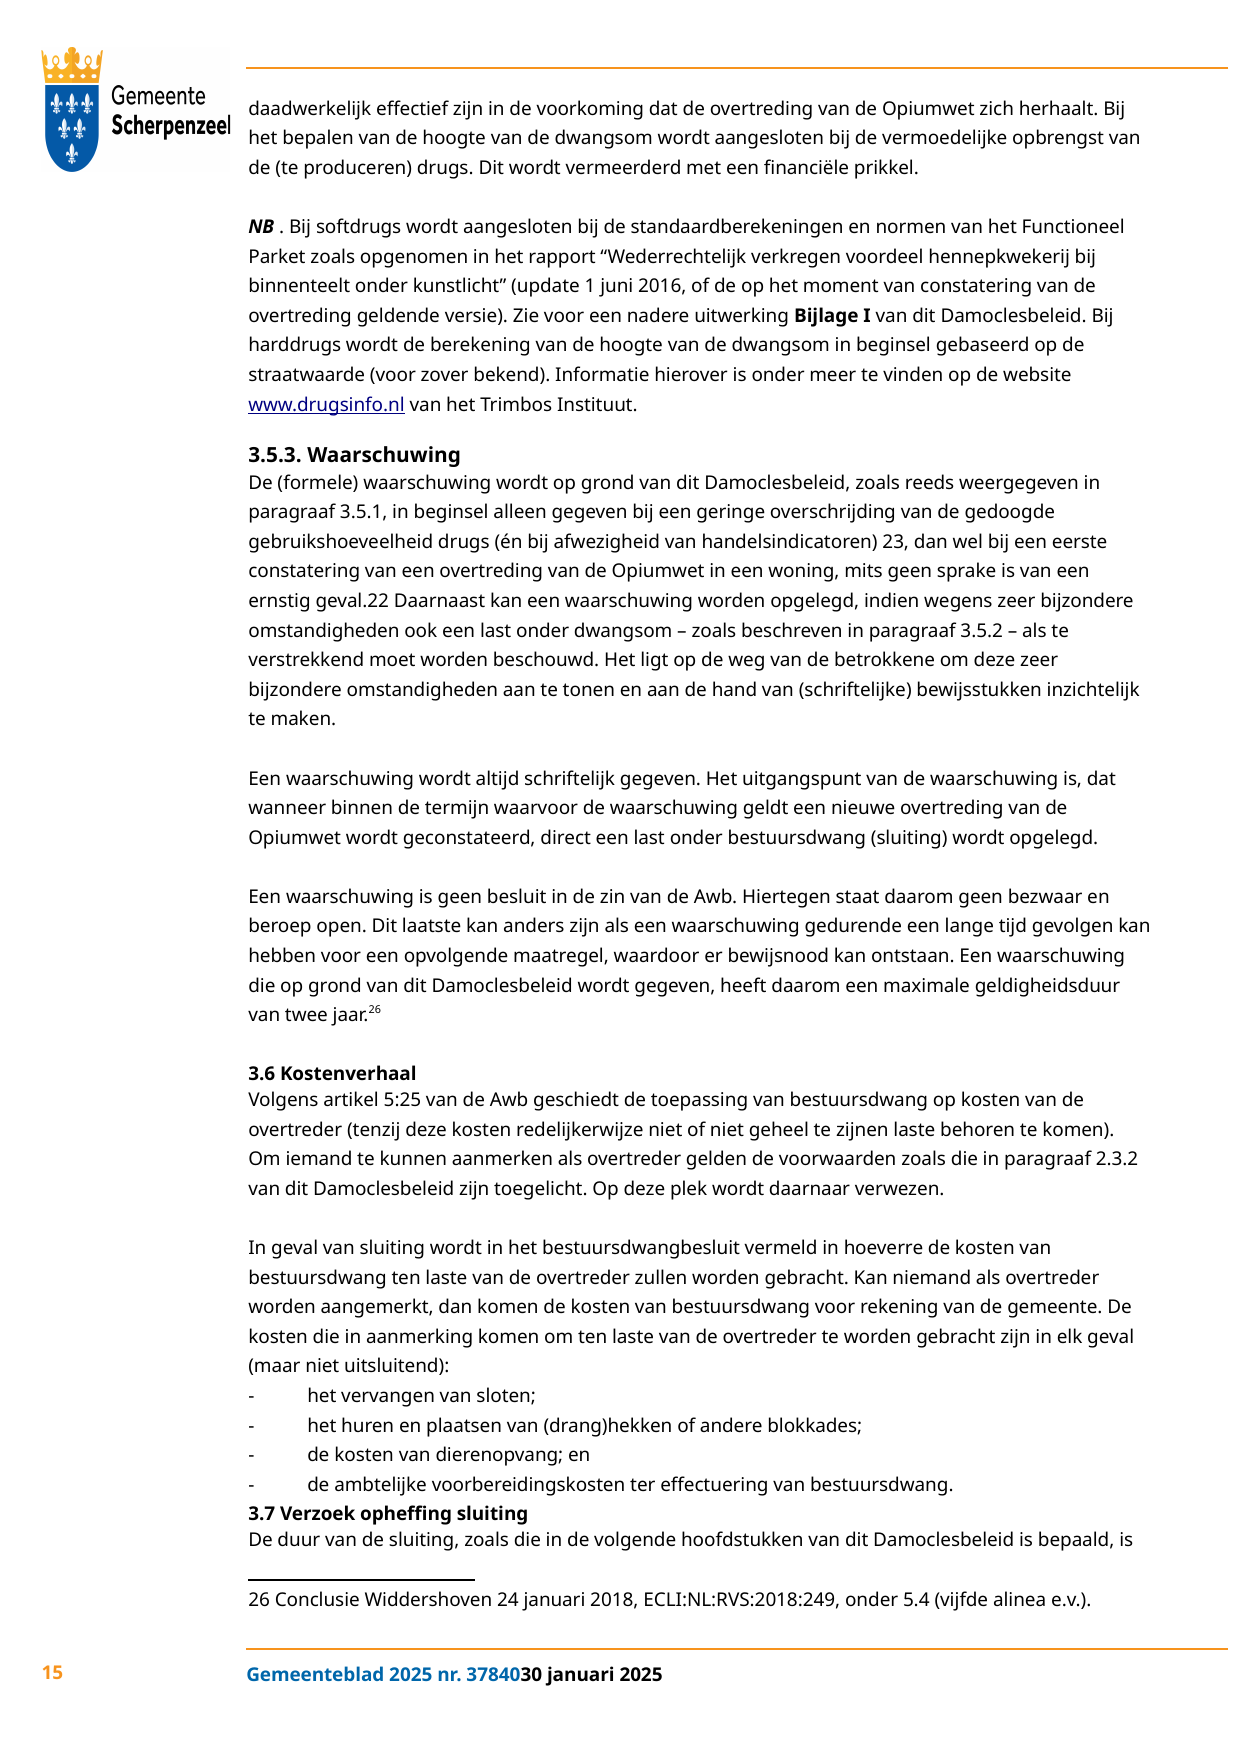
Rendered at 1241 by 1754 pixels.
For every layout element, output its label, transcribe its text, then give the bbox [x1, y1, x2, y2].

list de kosten van dierenopvang; en [248, 1441, 1152, 1467]
picture [41, 47, 231, 172]
text De (formele) waarschuwing wordt op grond van dit Damoclesbeleid, zoals reeds weergegeven in paragraaf 3.5.1, in beginsel alleen gegeven bij een geringe overschrijding van de gedoogde gebruikshoeveelheid drugs (én bij afwezigheid van handelsindicatoren) 23, dan wel bij een eerste constatering van een overtreding van de Opiumwet in een woning, mits geen sprake is van een ernstig geval.22 Daarnaast kan een waarschuwing worden opgelegd, indien wegens zeer bijzondere omstandigheden ook een last onder dwangsom – zoals beschreven in paragraaf 3.5.2 – als te verstrekkend moet worden beschouwd. Het ligt op de weg van de betrokkene om deze zeer bijzondere omstandigheden aan te tonen en aan de hand van (schriftelijke) bewijsstukken inzichtelijk te maken. [248, 469, 1152, 731]
text De duur van de sluiting, zoals die in de volgende hoofdstukken van dit Damoclesbeleid is bepaald, is [248, 1526, 1152, 1552]
text Conclusie Widdershoven 24 januari 2018, ECLI:NL:RVS:2018:249, onder 5.4 (vijfde alinea e.v.). [248, 1586, 1152, 1612]
text daadwerkelijk effectief zijn in de voorkoming dat de overtreding van de Opiumwet zich herhaalt. Bij het bepalen van de hoogte van de dwangsom wordt aangesloten bij de vermoedelijke opbrengst van de (te produceren) drugs. Dit wordt vermeerderd met een financiële prikkel. [248, 95, 1152, 180]
list het vervangen van sloten; [248, 1382, 1152, 1408]
text 3.6 Kostenverhaal [248, 1061, 1152, 1086]
list het huren en plaatsen van (drang)hekken of andere blokkades; [248, 1412, 1152, 1437]
text 3.7 Verzoek opheffing sluiting [248, 1501, 1152, 1526]
table_header NB . Bij softdrugs wordt aangesloten bij de standaardberekeningen en normen van het Functioneel Parket zoals opgenomen in het rapport “Wederrechtelijk verkregen voordeel hennepkwekerij bij binnenteelt onder kunstlicht” (update 1 juni 2016, of de op het moment van constatering van de overtreding geldende versie). Zie voor een nadere uitwerking Bijlage I van dit Damoclesbeleid. Bij harddrugs wordt de berekening van de hoogte van de dwangsom in beginsel gebaseerd op de straatwaarde (voor zover bekend). Informatie hierover is onder meer te vinden op de website www.drugsinfo.nl van het Trimbos Instituut. [248, 213, 1152, 416]
text 3.5.3. Waarschuwing [248, 441, 1152, 469]
text Een waarschuwing is geen besluit in de zin van de Awb. Hiertegen staat daarom geen bezwaar en beroep open. Dit laatste kan anders zijn als een waarschuwing gedurende een lange tijd gevolgen kan hebben voor een opvolgende maatregel, waardoor er bewijsnood kan ontstaan. Een waarschuwing die op grond van dit Damoclesbeleid wordt gegeven, heeft daarom een maximale geldigheidsduur van twee jaar. [248, 883, 1152, 1027]
text In geval van sluiting wordt in het bestuursdwangbesluit vermeld in hoeverre de kosten van bestuursdwang ten laste van de overtreder zullen worden gebracht. Kan niemand als overtreder worden aangemerkt, dan komen de kosten van bestuursdwang voor rekening van de gemeente. De kosten die in aanmerking komen om ten laste van de overtreder te worden gebracht zijn in elk geval (maar niet uitsluitend): [248, 1234, 1152, 1378]
text Een waarschuwing wordt altijd schriftelijk gegeven. Het uitgangspunt van de waarschuwing is, dat wanneer binnen de termijn waarvoor de waarschuwing geldt een nieuwe overtreding van de Opiumwet wordt geconstateerd, direct een last onder bestuursdwang (sluiting) wordt opgelegd. [248, 765, 1152, 850]
list de ambtelijke voorbereidingskosten ter effectuering van bestuursdwang. [248, 1471, 1152, 1497]
text Volgens artikel 5:25 van de Awb geschiedt de toepassing van bestuursdwang op kosten van de overtreder (tenzij deze kosten redelijkerwijze niet of niet geheel te zijnen laste behoren te komen). Om iemand te kunnen aanmerken als overtreder gelden de voorwaarden zoals die in paragraaf 2.3.2 van dit Damoclesbeleid zijn toegelicht. Op deze plek wordt daarnaar verwezen. [248, 1086, 1152, 1201]
